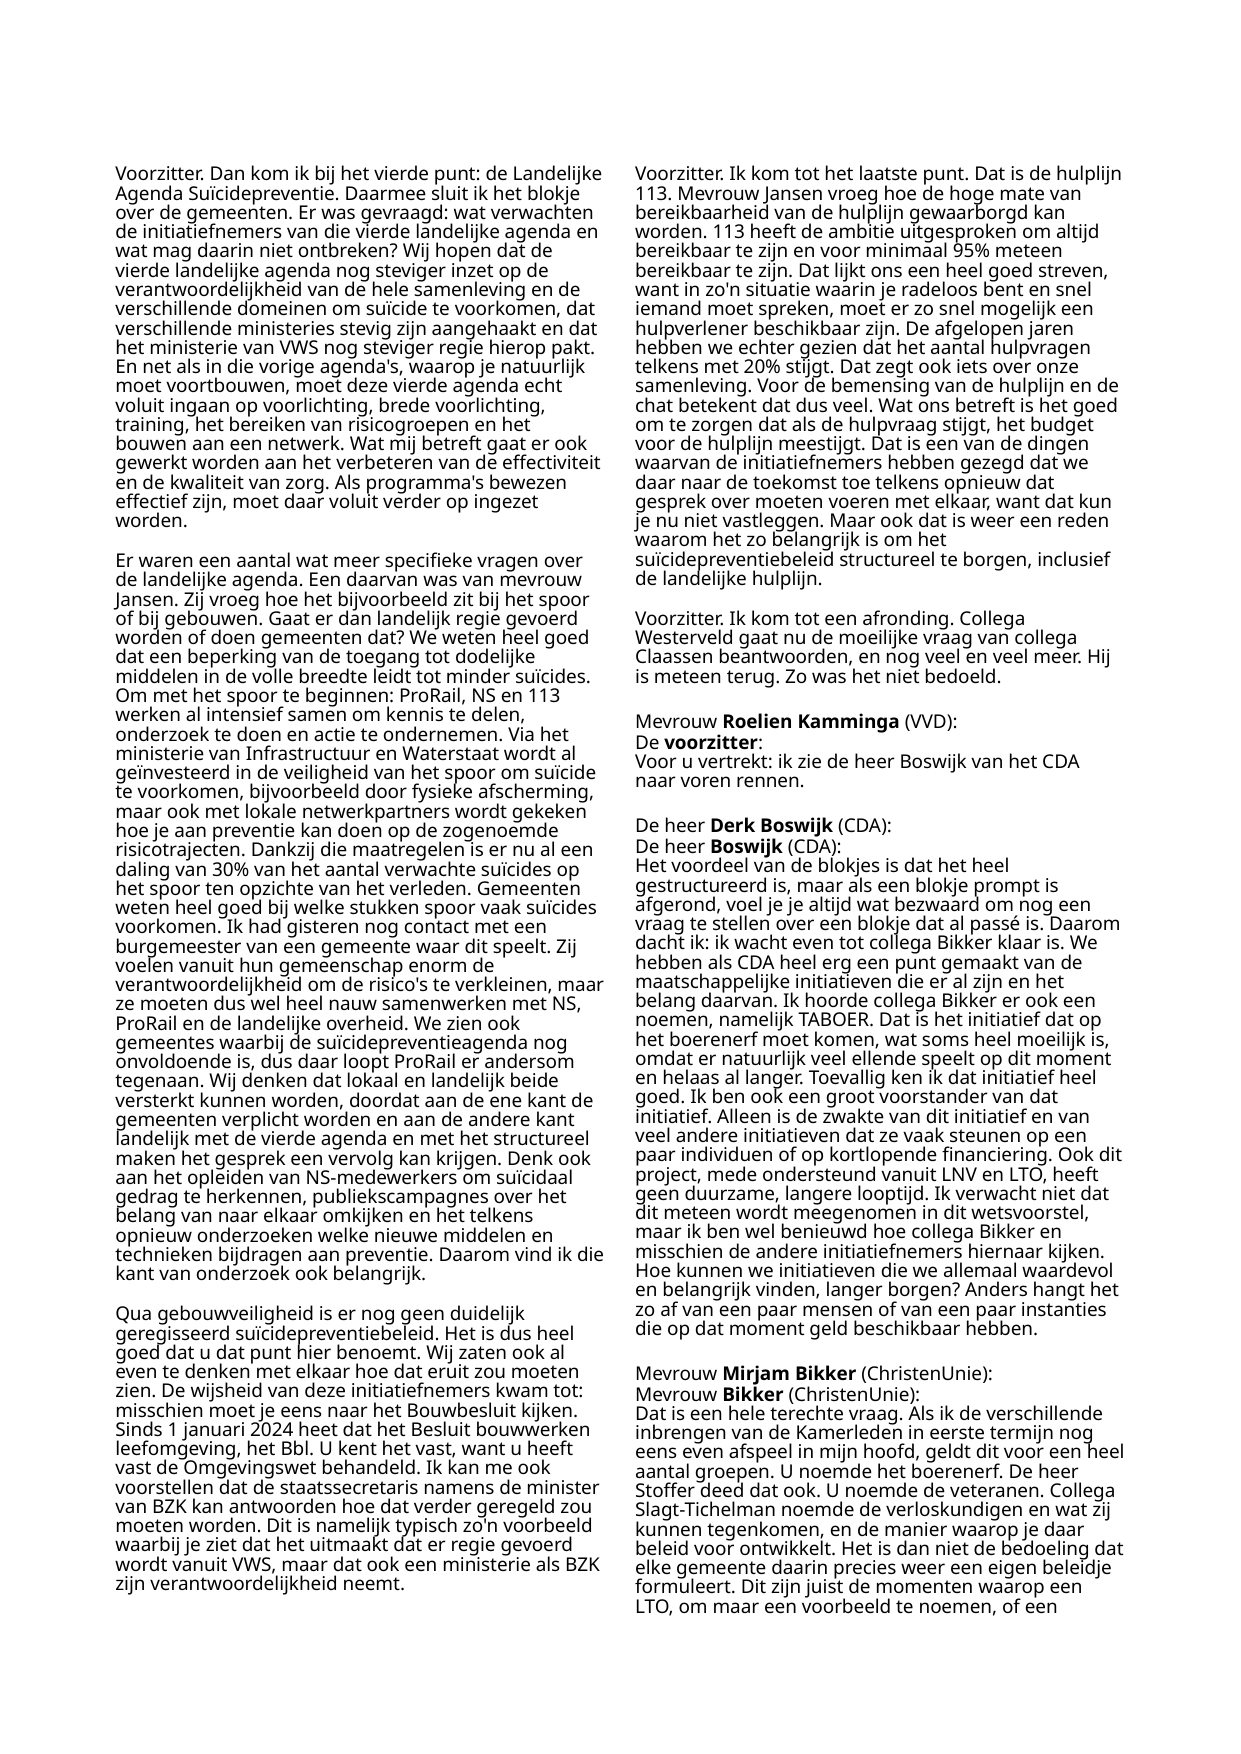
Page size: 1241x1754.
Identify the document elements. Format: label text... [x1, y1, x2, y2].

text Voorzitter. Ik kom tot het laatste punt. Dat is de hulplijn 113. Mevrouw Jansen vroeg hoe de hoge mate van bereikbaarheid van de hulplijn gewaarborgd kan worden. 113 heeft de ambitie uitgesproken om altijd bereikbaar te zijn en voor minimaal 95% meteen bereikbaar te zijn. Dat lijkt ons een heel goed streven, want in zo'n situatie waarin je radeloos bent en snel iemand moet spreken, moet er zo snel mogelijk een hulpverlener beschikbaar zijn. De afgelopen jaren hebben we echter gezien dat het aantal hulpvragen telkens met 20% stijgt. Dat zegt ook iets over onze samenleving. Voor de bemensing van de hulplijn en de chat betekent dat dus veel. Wat ons betreft is het goed om te zorgen dat als de hulpvraag stijgt, het budget voor de hulplijn meestijgt. Dat is een van de dingen waarvan de initiatiefnemers hebben gezegd dat we daar naar de toekomst toe telkens opnieuw dat gesprek over moeten voeren met elkaar, want dat kun je nu niet vastleggen. Maar ook dat is weer een reden waarom het zo belangrijk is om het suïcidepreventiebeleid structureel te borgen, inclusief de landelijke hulplijn. [635, 165, 1125, 589]
text Voor u vertrekt: ik zie de heer Boswijk van het CDA naar voren rennen. [635, 753, 1125, 791]
text Het voordeel van de blokjes is dat het heel gestructureerd is, maar als een blokje prompt is afgerond, voel je je altijd wat bezwaard om nog een vraag te stellen over een blokje dat al passé is. Daarom dacht ik: ik wacht even tot collega Bikker klaar is. We hebben als CDA heel erg een punt gemaakt van de maatschappelijke initiatieven die er al zijn en het belang daarvan. Ik hoorde collega Bikker er ook een noemen, namelijk TABOER. Dat is het initiatief dat op het boerenerf moet komen, wat soms heel moeilijk is, omdat er natuurlijk veel ellende speelt op dit moment en helaas al langer. Toevallig ken ik dat initiatief heel goed. Ik ben ook een groot voorstander van dat initiatief. Alleen is de zwakte van dit initiatief en van veel andere initiatieven dat ze vaak steunen op een paar individuen of op kortlopende financiering. Ook dit project, mede ondersteund vanuit LNV en LTO, heeft geen duurzame, langere looptijd. Ik verwacht niet dat dit meteen wordt meegenomen in dit wetsvoorstel, maar ik ben wel benieuwd hoe collega Bikker en misschien de andere initiatiefnemers hiernaar kijken. Hoe kunnen we initiatieven die we allemaal waardevol en belangrijk vinden, langer borgen? Anders hangt het zo af van een paar mensen of van een paar instanties die op dat moment geld beschikbaar hebben. [635, 857, 1125, 1339]
text Voorzitter. Dan kom ik bij het vierde punt: de Landelijke Agenda Suïcidepreventie. Daarmee sluit ik het blokje over de gemeenten. Er was gevraagd: wat verwachten de initiatiefnemers van die vierde landelijke agenda en wat mag daarin niet ontbreken? Wij hopen dat de vierde landelijke agenda nog steviger inzet op de verantwoordelijkheid van de hele samenleving en de verschillende domeinen om suïcide te voorkomen, dat verschillende ministeries stevig zijn aangehaakt en dat het ministerie van VWS nog steviger regie hierop pakt. En net als in die vorige agenda's, waarop je natuurlijk moet voortbouwen, moet deze vierde agenda echt voluit ingaan op voorlichting, brede voorlichting, training, het bereiken van risicogroepen en het bouwen aan een netwerk. Wat mij betreft gaat er ook gewerkt worden aan het verbeteren van de effectiviteit en de kwaliteit van zorg. Als programma's bewezen effectief zijn, moet daar voluit verder op ingezet worden. [115, 165, 605, 531]
text Voorzitter. Ik kom tot een afronding. Collega Westerveld gaat nu de moeilijke vraag van collega Claassen beantwoorden, en nog veel en veel meer. Hij is meteen terug. Zo was het niet bedoeld. [635, 610, 1125, 687]
text Er waren een aantal wat meer specifieke vragen over de landelijke agenda. Een daarvan was van mevrouw Jansen. Zij vroeg hoe het bijvoorbeeld zit bij het spoor of bij gebouwen. Gaat er dan landelijk regie gevoerd worden of doen gemeenten dat? We weten heel goed dat een beperking van de toegang tot dodelijke middelen in de volle breedte leidt tot minder suïcides. Om met het spoor te beginnen: ProRail, NS en 113 werken al intensief samen om kennis te delen, onderzoek te doen en actie te ondernemen. Via het ministerie van Infrastructuur en Waterstaat wordt al geïnvesteerd in de veiligheid van het spoor om suïcide te voorkomen, bijvoorbeeld door fysieke afscherming, maar ook met lokale netwerkpartners wordt gekeken hoe je aan preventie kan doen op de zogenoemde risicotrajecten. Dankzij die maatregelen is er nu al een daling van 30% van het aantal verwachte suïcides op het spoor ten opzichte van het verleden. Gemeenten weten heel goed bij welke stukken spoor vaak suïcides voorkomen. Ik had gisteren nog contact met een burgemeester van een gemeente waar dit speelt. Zij voelen vanuit hun gemeenschap enorm de verantwoordelijkheid om de risico's te verkleinen, maar ze moeten dus wel heel nauw samenwerken met NS, ProRail en de landelijke overheid. We zien ook gemeentes waarbij de suïcidepreventieagenda nog onvoldoende is, dus daar loopt ProRail er andersom tegenaan. Wij denken dat lokaal en landelijk beide versterkt kunnen worden, doordat aan de ene kant de gemeenten verplicht worden en aan de andere kant landelijk met de vierde agenda en met het structureel maken het gesprek een vervolg kan krijgen. Denk ook aan het opleiden van NS-medewerkers om suïcidaal gedrag te herkennen, publiekscampagnes over het belang van naar elkaar omkijken en het telkens opnieuw onderzoeken welke nieuwe middelen en technieken bijdragen aan preventie. Daarom vind ik die kant van onderzoek ook belangrijk. [115, 552, 605, 1284]
text De heer Derk Boswijk (CDA): [635, 812, 1125, 838]
text Mevrouw Bikker (ChristenUnie): [635, 1386, 1125, 1405]
text De heer Boswijk (CDA): [635, 838, 1125, 857]
text De voorzitter: [635, 734, 1125, 753]
text Dat is een hele terechte vraag. Als ik de verschillende inbrengen van de Kamerleden in eerste termijn nog eens even afspeel in mijn hoofd, geldt dit voor een heel aantal groepen. U noemde het boerenerf. De heer Stoffer deed dat ook. U noemde de veteranen. Collega Slagt-Tichelman noemde de verloskundigen en wat zij kunnen tegenkomen, en de manier waarop je daar beleid voor ontwikkelt. Het is dan niet de bedoeling dat elke gemeente daarin precies weer een eigen beleidje formuleert. Dit zijn juist de momenten waarop een LTO, om maar een voorbeeld te noemen, of een [635, 1405, 1125, 1617]
text Mevrouw Mirjam Bikker (ChristenUnie): [635, 1360, 1125, 1386]
text Qua gebouwveiligheid is er nog geen duidelijk geregisseerd suïcidepreventiebeleid. Het is dus heel goed dat u dat punt hier benoemt. Wij zaten ook al even te denken met elkaar hoe dat eruit zou moeten zien. De wijsheid van deze initiatiefnemers kwam tot: misschien moet je eens naar het Bouwbesluit kijken. Sinds 1 januari 2024 heet dat het Besluit bouwwerken leefomgeving, het Bbl. U kent het vast, want u heeft vast de Omgevingswet behandeld. Ik kan me ook voorstellen dat de staatssecretaris namens de minister van BZK kan antwoorden hoe dat verder geregeld zou moeten worden. Dit is namelijk typisch zo'n voorbeeld waarbij je ziet dat het uitmaakt dat er regie gevoerd wordt vanuit VWS, maar dat ook een ministerie als BZK zijn verantwoordelijkheid neemt. [115, 1305, 605, 1594]
text Mevrouw Roelien Kamminga (VVD): [635, 708, 1125, 734]
